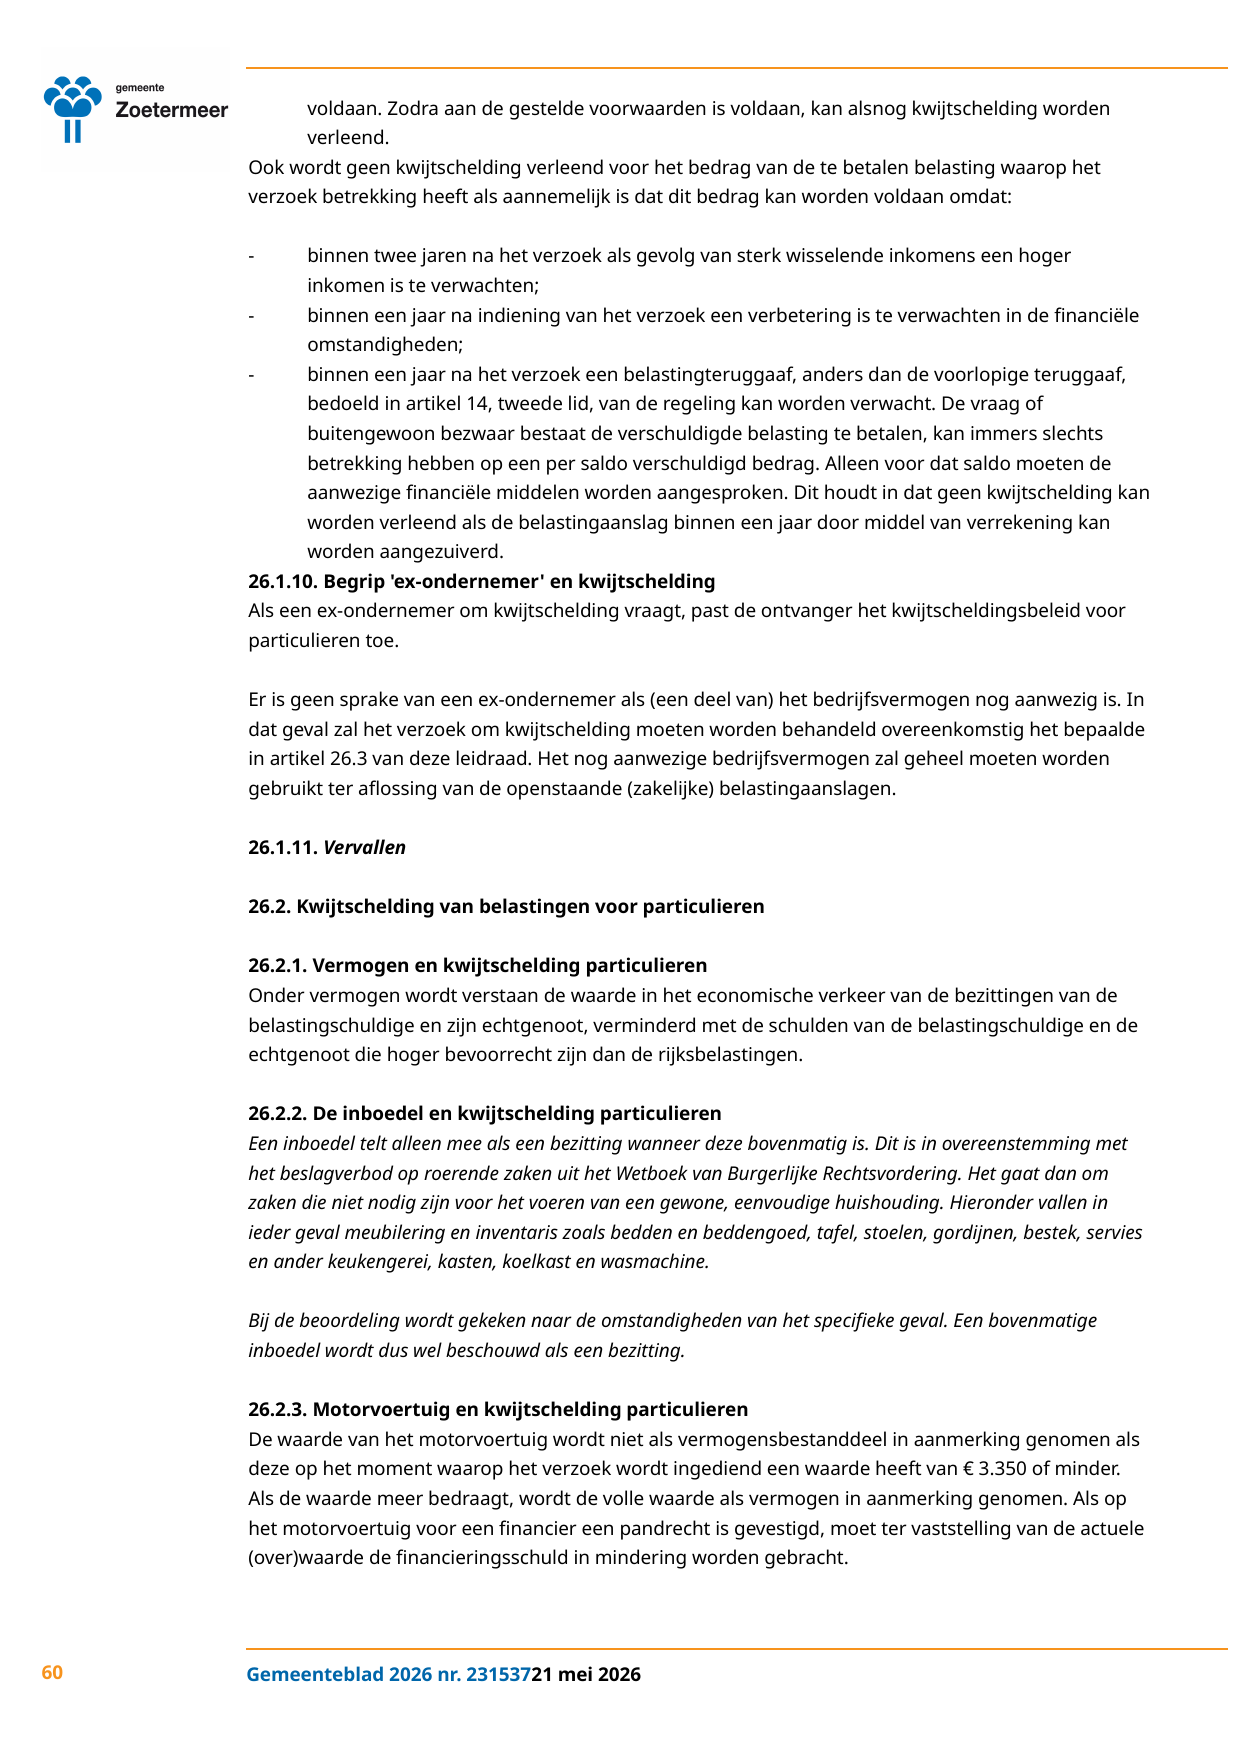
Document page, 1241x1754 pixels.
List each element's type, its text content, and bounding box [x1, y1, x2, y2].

text De waarde van het motorvoertuig wordt niet als vermogensbestanddeel in aanmerking genomen als deze op het moment waarop het verzoek wordt ingediend een waarde heeft van € 3.350 of minder. Als de waarde meer bedraagt, wordt de volle waarde als vermogen in aanmerking genomen. Als op het motorvoertuig voor een financier een pandrecht is gevestigd, moet ter vaststelling van de actuele (over)waarde de financieringsschuld in mindering worden gebracht. [248, 1426, 1152, 1570]
text Bij de beoordeling wordt gekeken naar de omstandigheden van het specifieke geval. Een bovenmatige inboedel wordt dus wel beschouwd als een bezitting. [248, 1308, 1152, 1363]
text Een inboedel telt alleen mee als een bezitting wanneer deze bovenmatig is. Dit is in overeenstemming met het beslagverbod op roerende zaken uit het Wetboek van Burgerlijke Rechtsvordering. Het gaat dan om zaken die niet nodig zijn voor het voeren van een gewone, eenvoudige huishouding. Hieronder vallen in ieder geval meubilering en inventaris zoals bedden en beddengoed, tafel, stoelen, gordijnen, bestek, servies en ander keukengerei, kasten, koelkast en wasmachine. [248, 1130, 1152, 1274]
text 26.2.3. Motorvoertuig en kwijtschelding particulieren [248, 1396, 1152, 1422]
list binnen twee jaren na het verzoek als gevolg van sterk wisselende inkomens een hoger inkomen is te verwachten; [248, 243, 1152, 298]
text Onder vermogen wordt verstaan de waarde in het economische verkeer van de bezittingen van de belastingschuldige en zijn echtgenoot, verminderd met de schulden van de belastingschuldige en de echtgenoot die hoger bevoorrecht zijn dan de rijksbelastingen. [248, 982, 1152, 1067]
text Er is geen sprake van een ex-ondernemer als (een deel van) het bedrijfsvermogen nog aanwezig is. In dat geval zal het verzoek om kwijtschelding moeten worden behandeld overeenkomstig het bepaalde in artikel 26.3 van deze leidraad. Het nog aanwezige bedrijfsvermogen zal geheel moeten worden gebruikt ter aflossing van de openstaande (zakelijke) belastingaanslagen. [248, 686, 1152, 801]
text 26.1.11. Vervallen [248, 834, 1152, 860]
list voldaan. Zodra aan de gestelde voorwaarden is voldaan, kan alsnog kwijtschelding worden verleend. [248, 95, 1152, 150]
text 26.2.1. Vermogen en kwijtschelding particulieren [248, 953, 1152, 978]
text 26.2.2. De inboedel en kwijtschelding particulieren [248, 1101, 1152, 1126]
list binnen een jaar na het verzoek een belastingteruggaaf, anders dan de voorlopige teruggaaf, bedoeld in artikel 14, tweede lid, van de regeling kan worden verwacht. De vraag of buitengewoon bezwaar bestaat de verschuldigde belasting te betalen, kan immers slechts betrekking hebben op een per saldo verschuldigd bedrag. Alleen voor dat saldo moeten de aanwezige financiële middelen worden aangesproken. Dit houdt in dat geen kwijtschelding kan worden verleend als de belastingaanslag binnen een jaar door middel van verrekening kan worden aangezuiverd. [248, 361, 1152, 564]
text Ook wordt geen kwijtschelding verleend voor het bedrag van de te betalen belasting waarop het verzoek betrekking heeft als aannemelijk is dat dit bedrag kan worden voldaan omdat: [248, 154, 1152, 209]
text 26.2. Kwijtschelding van belastingen voor particulieren [248, 893, 1152, 919]
list binnen een jaar na indiening van het verzoek een verbetering is te verwachten in de financiële omstandigheden; [248, 302, 1152, 357]
text 26.1.10. Begrip 'ex-ondernemer' en kwijtschelding [248, 568, 1152, 594]
picture [41, 47, 231, 172]
text Als een ex-ondernemer om kwijtschelding vraagt, past de ontvanger het kwijtscheldingsbeleid voor particulieren toe. [248, 598, 1152, 653]
